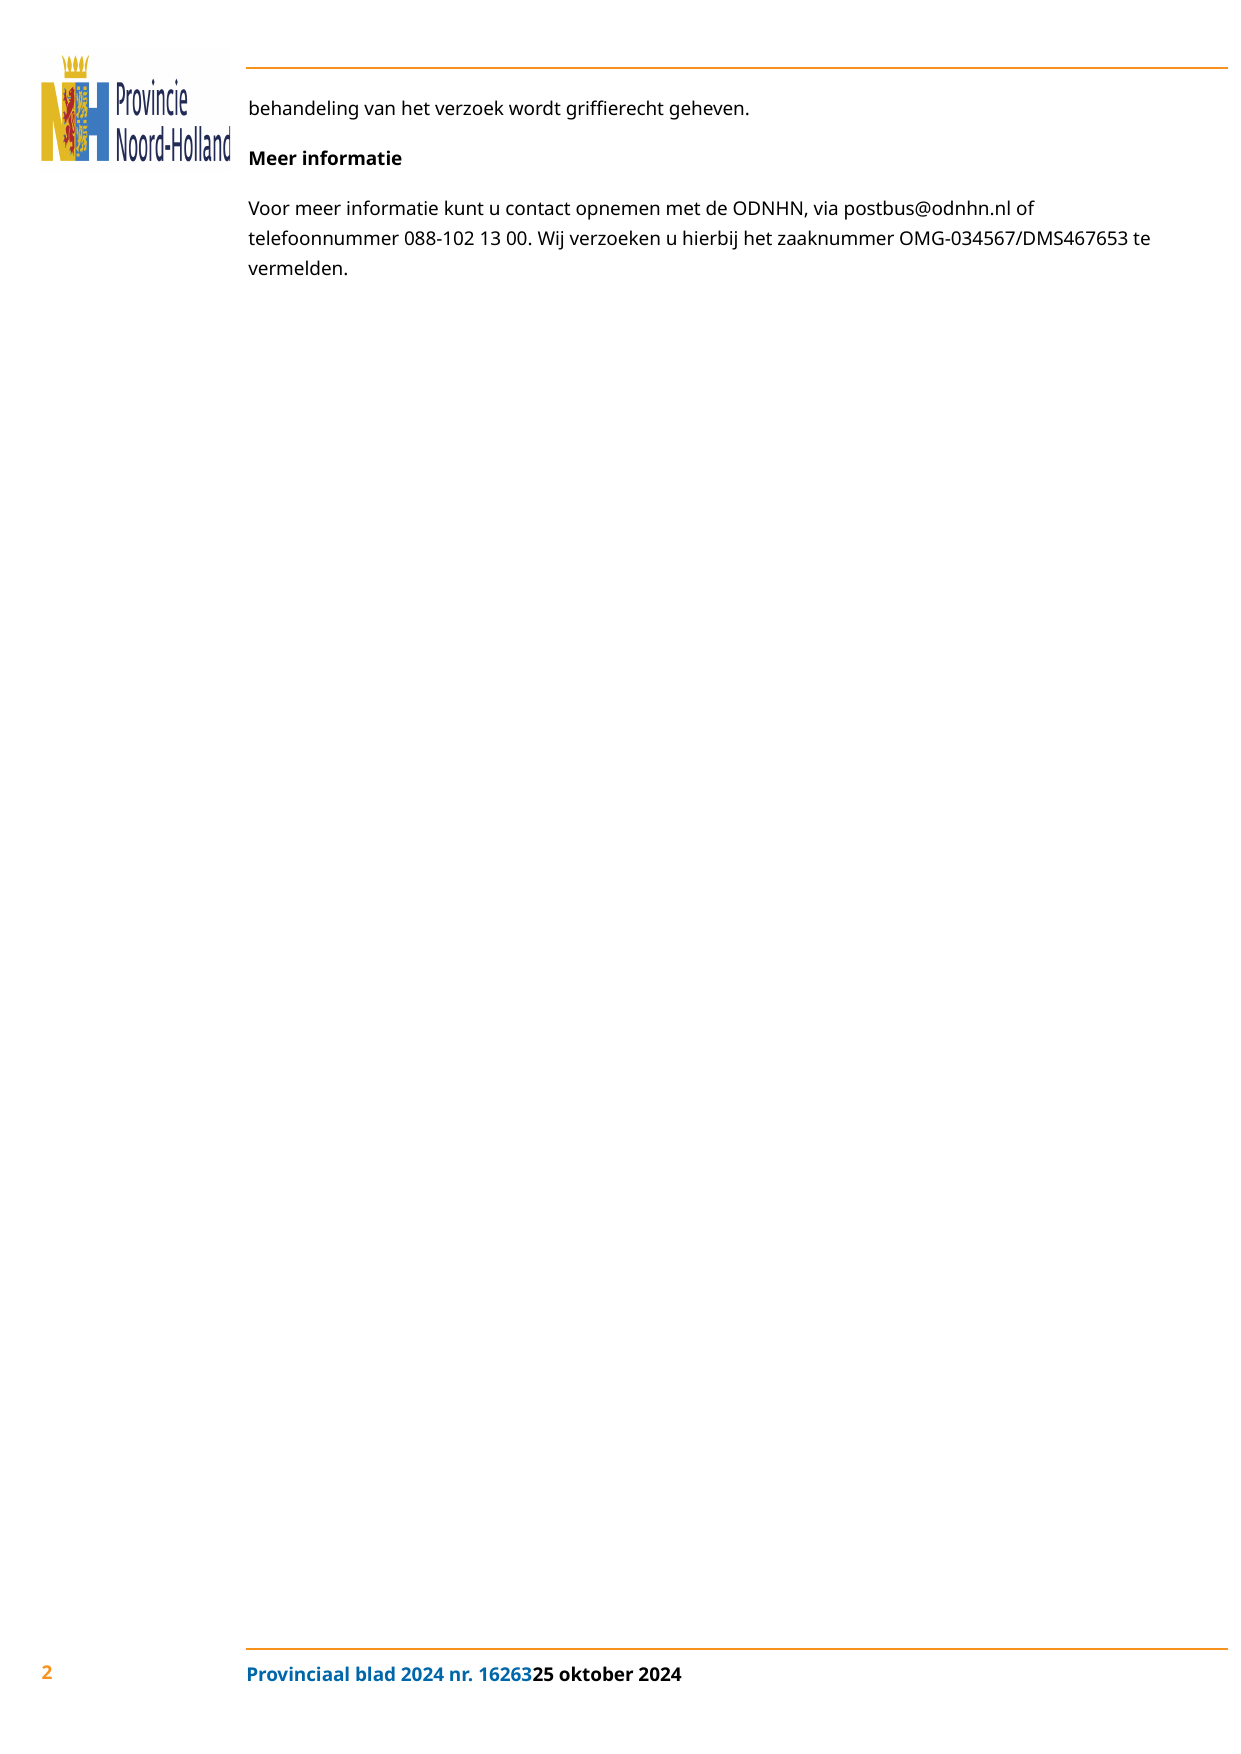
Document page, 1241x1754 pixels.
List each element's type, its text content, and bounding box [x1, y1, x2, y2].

text behandeling van het verzoek wordt griffierecht geheven. [248, 95, 1152, 121]
text Meer informatie [248, 145, 1152, 171]
text Voor meer informatie kunt u contact opnemen met de ODNHN, via postbus@odnhn.nl of telefoonnummer 088-102 13 00. Wij verzoeken u hierbij het zaaknummer OMG-034567/DMS467653 te vermelden. [248, 196, 1152, 281]
picture [41, 47, 231, 172]
